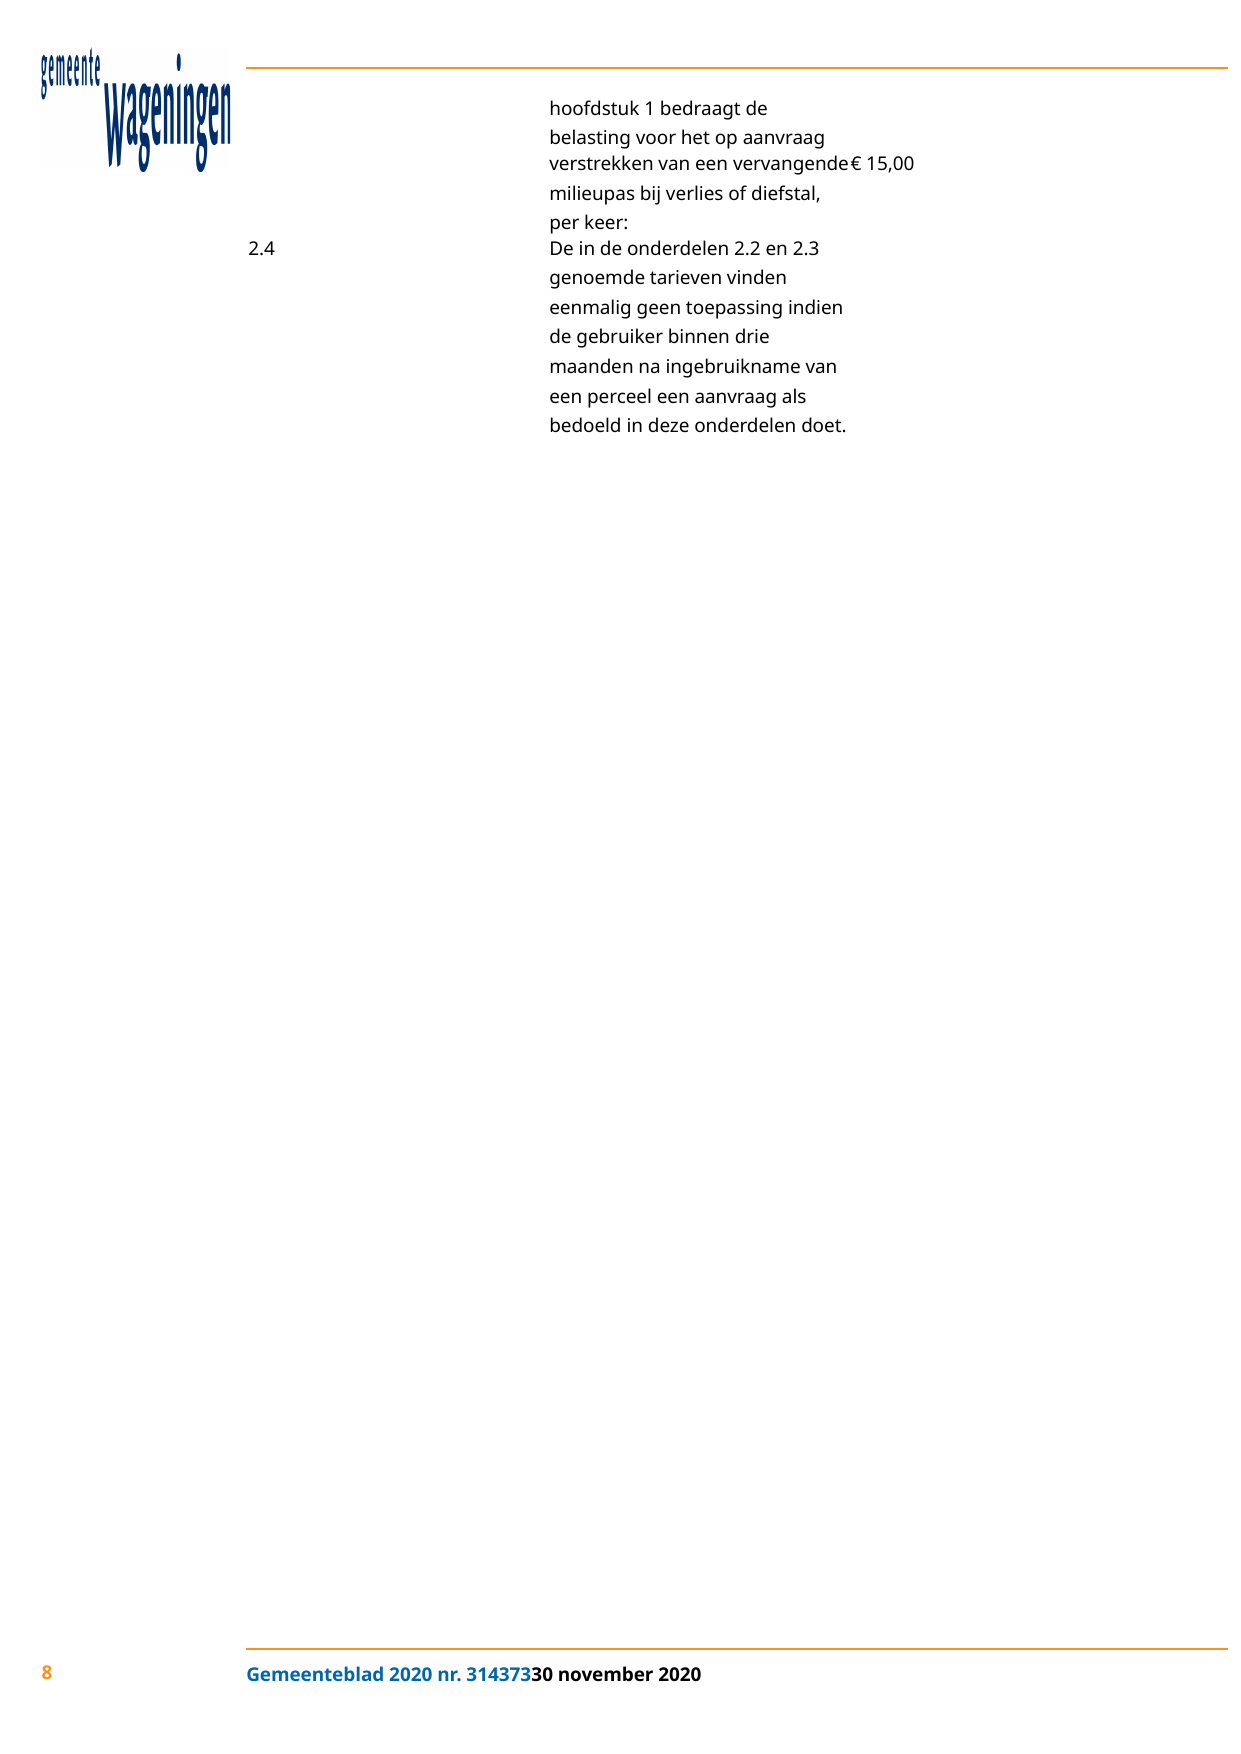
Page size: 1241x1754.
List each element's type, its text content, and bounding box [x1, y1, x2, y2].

table_cell € 15,00 [850, 150, 1152, 235]
table_cell [248, 150, 549, 235]
table_cell verstrekken van een vervangende milieupas bij verlies of diefstal, per keer: [549, 150, 850, 235]
table_cell [248, 95, 549, 150]
table_cell De in de onderdelen 2.2 en 2.3 genoemde tarieven vinden eenmalig geen toepassing indien de gebruiker binnen drie maanden na ingebruikname van een perceel een aanvraag als bedoeld in deze onderdelen doet. [549, 235, 850, 438]
table_cell [850, 235, 1152, 438]
table_cell [850, 95, 1152, 150]
table_cell 2.4 [248, 235, 549, 438]
table_cell hoofdstuk 1 bedraagt de belasting voor het op aanvraag [549, 95, 850, 150]
picture [41, 47, 231, 172]
